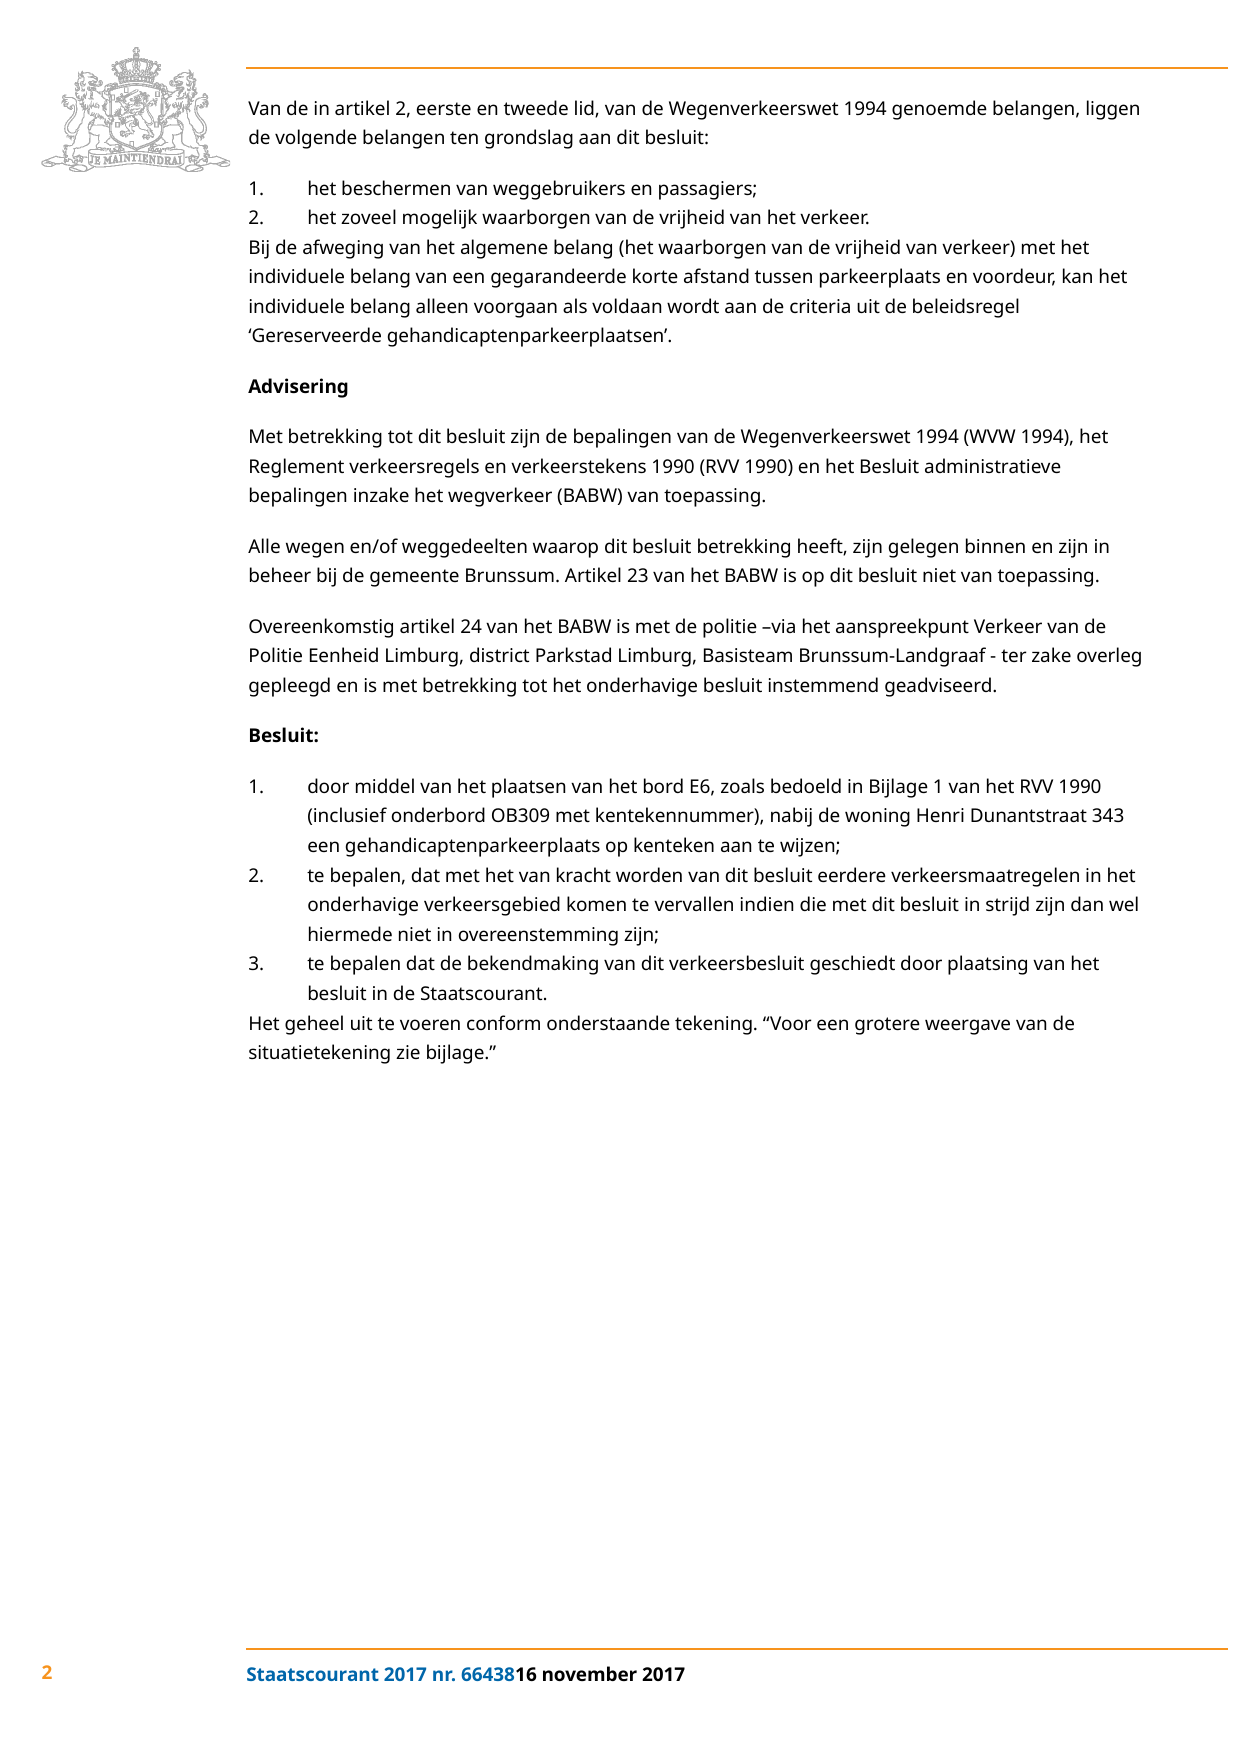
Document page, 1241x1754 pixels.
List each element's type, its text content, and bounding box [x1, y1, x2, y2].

text Overeenkomstig artikel 24 van het BABW is met de politie –via het aanspreekpunt Verkeer van de Politie Eenheid Limburg, district Parkstad Limburg, Basisteam Brunssum-Landgraaf - ter zake overleg gepleegd en is met betrekking tot het onderhavige besluit instemmend geadviseerd. [248, 613, 1152, 698]
list te bepalen, dat met het van kracht worden van dit besluit eerdere verkeersmaatregelen in het onderhavige verkeersgebied komen te vervallen indien die met dit besluit in strijd zijn dan wel hiermede niet in overeenstemming zijn; [248, 862, 1152, 947]
text Advisering [248, 373, 1152, 399]
text Met betrekking tot dit besluit zijn de bepalingen van de Wegenverkeerswet 1994 (WVW 1994), het Reglement verkeersregels en verkeerstekens 1990 (RVV 1990) en het Besluit administratieve bepalingen inzake het wegverkeer (BABW) van toepassing. [248, 423, 1152, 508]
text Besluit: [248, 723, 1152, 748]
list te bepalen dat de bekendmaking van dit verkeersbesluit geschiedt door plaatsing van het besluit in de Staatscourant. [248, 951, 1152, 1006]
text Van de in artikel 2, eerste en tweede lid, van de Wegenverkeerswet 1994 genoemde belangen, liggen de volgende belangen ten grondslag aan dit besluit: [248, 95, 1152, 150]
text Alle wegen en/of weggedeelten waarop dit besluit betrekking heeft, zijn gelegen binnen en zijn in beheer bij de gemeente Brunssum. Artikel 23 van het BABW is op dit besluit niet van toepassing. [248, 533, 1152, 588]
list door middel van het plaatsen van het bord E6, zoals bedoeld in Bijlage 1 van het RVV 1990 (inclusief onderbord OB309 met kentekennummer), nabij de woning Henri Dunantstraat 343 een gehandicaptenparkeerplaats op kenteken aan te wijzen; [248, 773, 1152, 858]
text Bij de afweging van het algemene belang (het waarborgen van de vrijheid van verkeer) met het individuele belang van een gegarandeerde korte afstand tussen parkeerplaats en voordeur, kan het individuele belang alleen voorgaan als voldaan wordt aan de criteria uit de beleidsregel ‘Gereserveerde gehandicaptenparkeerplaatsen’. [248, 234, 1152, 348]
list het beschermen van weggebruikers en passagiers; [248, 175, 1152, 201]
list het zoveel mogelijk waarborgen van de vrijheid van het verkeer. [248, 204, 1152, 230]
text Het geheel uit te voeren conform onderstaande tekening. “Voor een grotere weergave van de situatietekening zie bijlage.” [248, 1010, 1152, 1065]
picture [41, 47, 231, 172]
